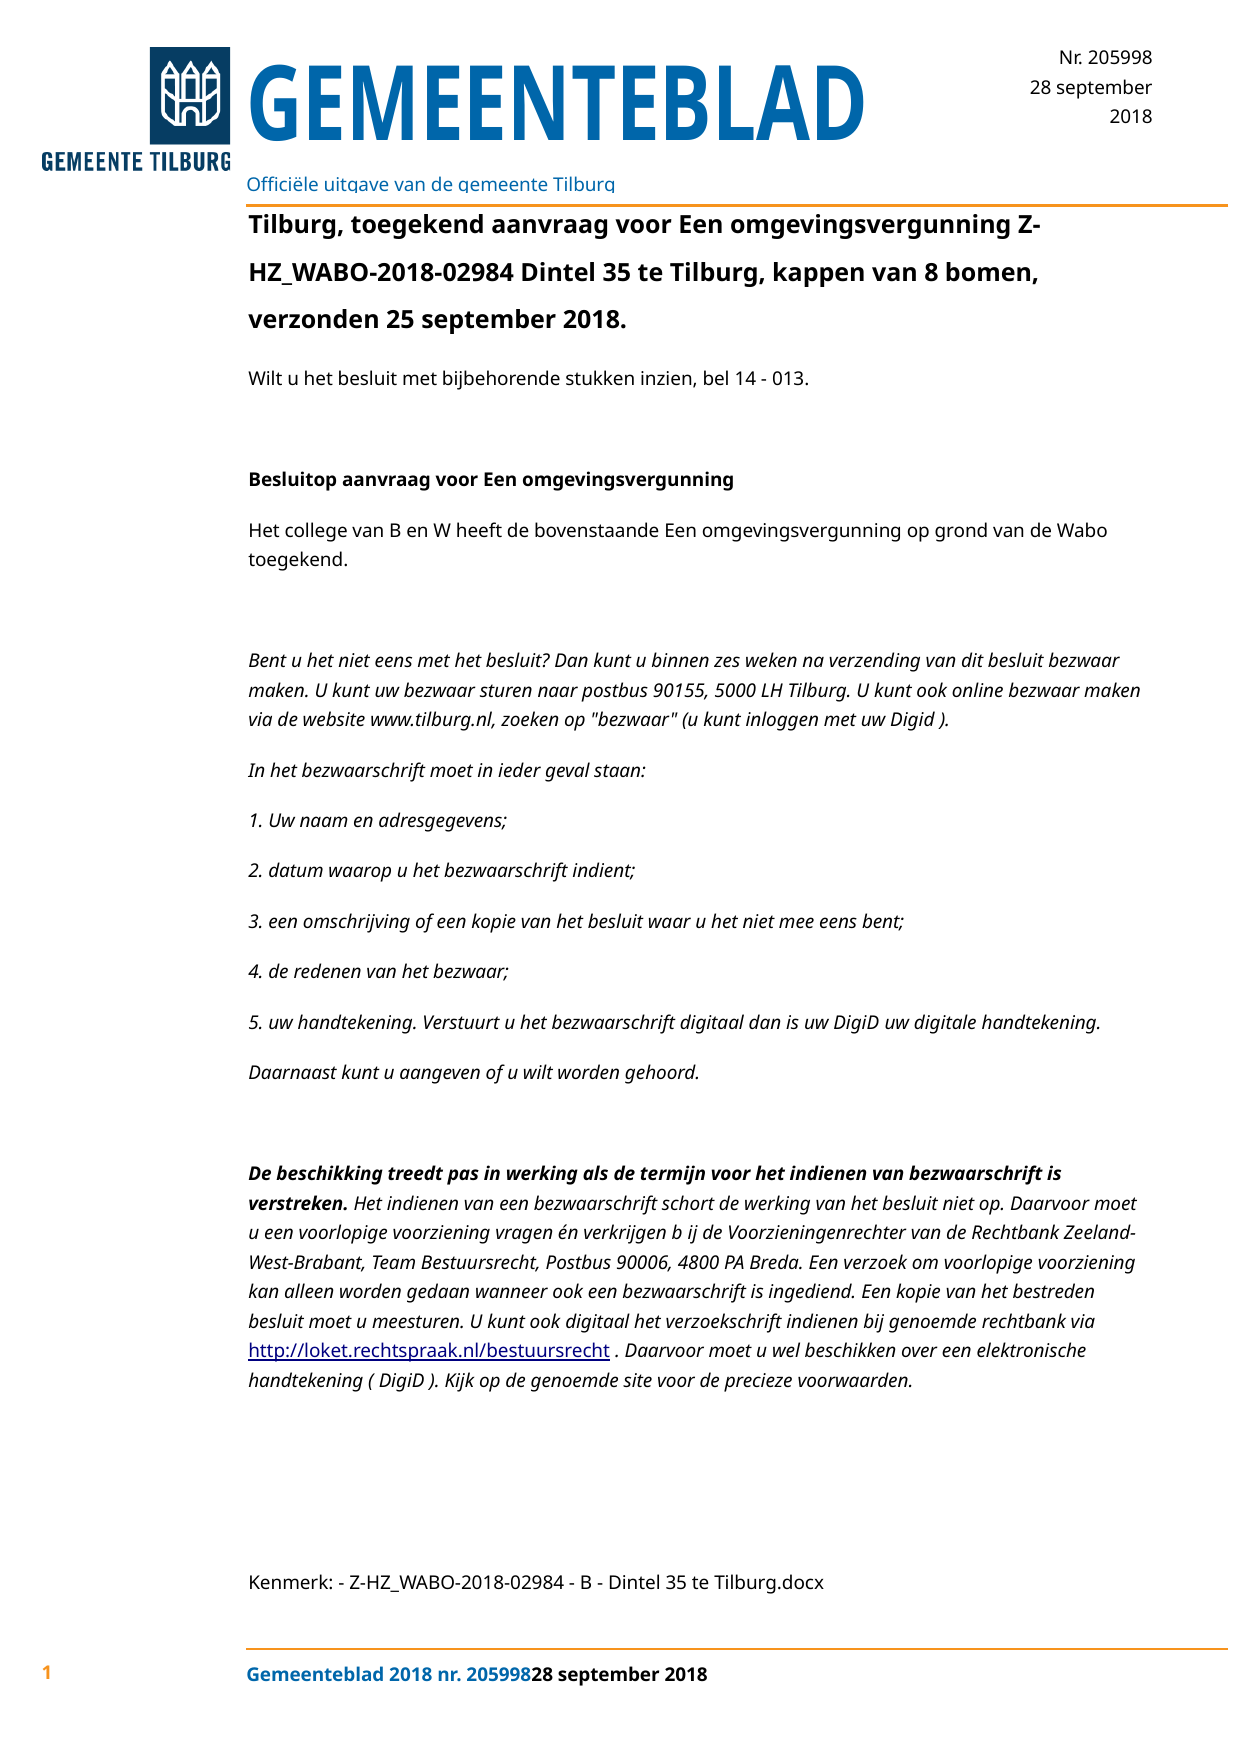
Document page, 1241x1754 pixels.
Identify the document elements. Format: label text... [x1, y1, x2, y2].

text Daarnaast kunt u aangeven of u wilt worden gehoord. [248, 1059, 1152, 1085]
text In het bezwaarschrift moet in ieder geval staan: [248, 757, 1152, 782]
text Het college van B en W heeft de bovenstaande Een omgevingsvergunning op grond van de Wabo toegekend. [248, 517, 1152, 572]
text Kenmerk: - Z-HZ_WABO-2018-02984 - B - Dintel 35 te Tilburg.docx [248, 1569, 1152, 1594]
text Wilt u het besluit met bijbehorende stukken inzien, bel 14 - 013. [248, 366, 1152, 391]
text De beschikking treedt pas in werking als de termijn voor het indienen van bezwaarschrift is verstreken. Het indienen van een bezwaarschrift schort de werking van het besluit niet op. Daarvoor moet u een voorlopige voorziening vragen én verkrijgen b ij de Voorzieningenrechter van de Rechtbank Zeeland-West-Brabant, Team Bestuursrecht, Postbus 90006, 4800 PA Breda. Een verzoek om voorlopige voorziening kan alleen worden gedaan wanneer ook een bezwaarschrift is ingediend. Een kopie van het bestreden besluit moet u meesturen. U kunt ook digitaal het verzoekschrift indienen bij genoemde rechtbank via http://loket.rechtspraak.nl/bestuursrecht . Daarvoor moet u wel beschikken over een elektronische handtekening ( DigiD ). Kijk op de genoemde site voor de precieze voorwaarden. [248, 1160, 1152, 1393]
text Bent u het niet eens met het besluit? Dan kunt u binnen zes weken na verzending van dit besluit bezwaar maken. U kunt uw bezwaar sturen naar postbus 90155, 5000 LH Tilburg. U kunt ook online bezwaar maken via de website www.tilburg.nl, zoeken op "bezwaar" (u kunt inloggen met uw Digid ). [248, 647, 1152, 732]
text 5. uw handtekening. Verstuurt u het bezwaarschrift digitaal dan is uw DigiD uw digitale handtekening. [248, 1009, 1152, 1034]
text Tilburg, toegekend aanvraag voor Een omgevingsvergunning Z-HZ_WABO-2018-02984 Dintel 35 te Tilburg, kappen van 8 bomen, verzonden 25 september 2018. [248, 207, 1152, 336]
text Besluitop aanvraag voor Een omgevingsvergunning [248, 466, 1152, 492]
picture [41, 47, 231, 172]
text 1. Uw naam en adresgegevens; [248, 807, 1152, 833]
text 2. datum waarop u het bezwaarschrift indient; [248, 858, 1152, 883]
text 4. de redenen van het bezwaar; [248, 958, 1152, 984]
text 3. een omschrijving of een kopie van het besluit waar u het niet mee eens bent; [248, 908, 1152, 934]
